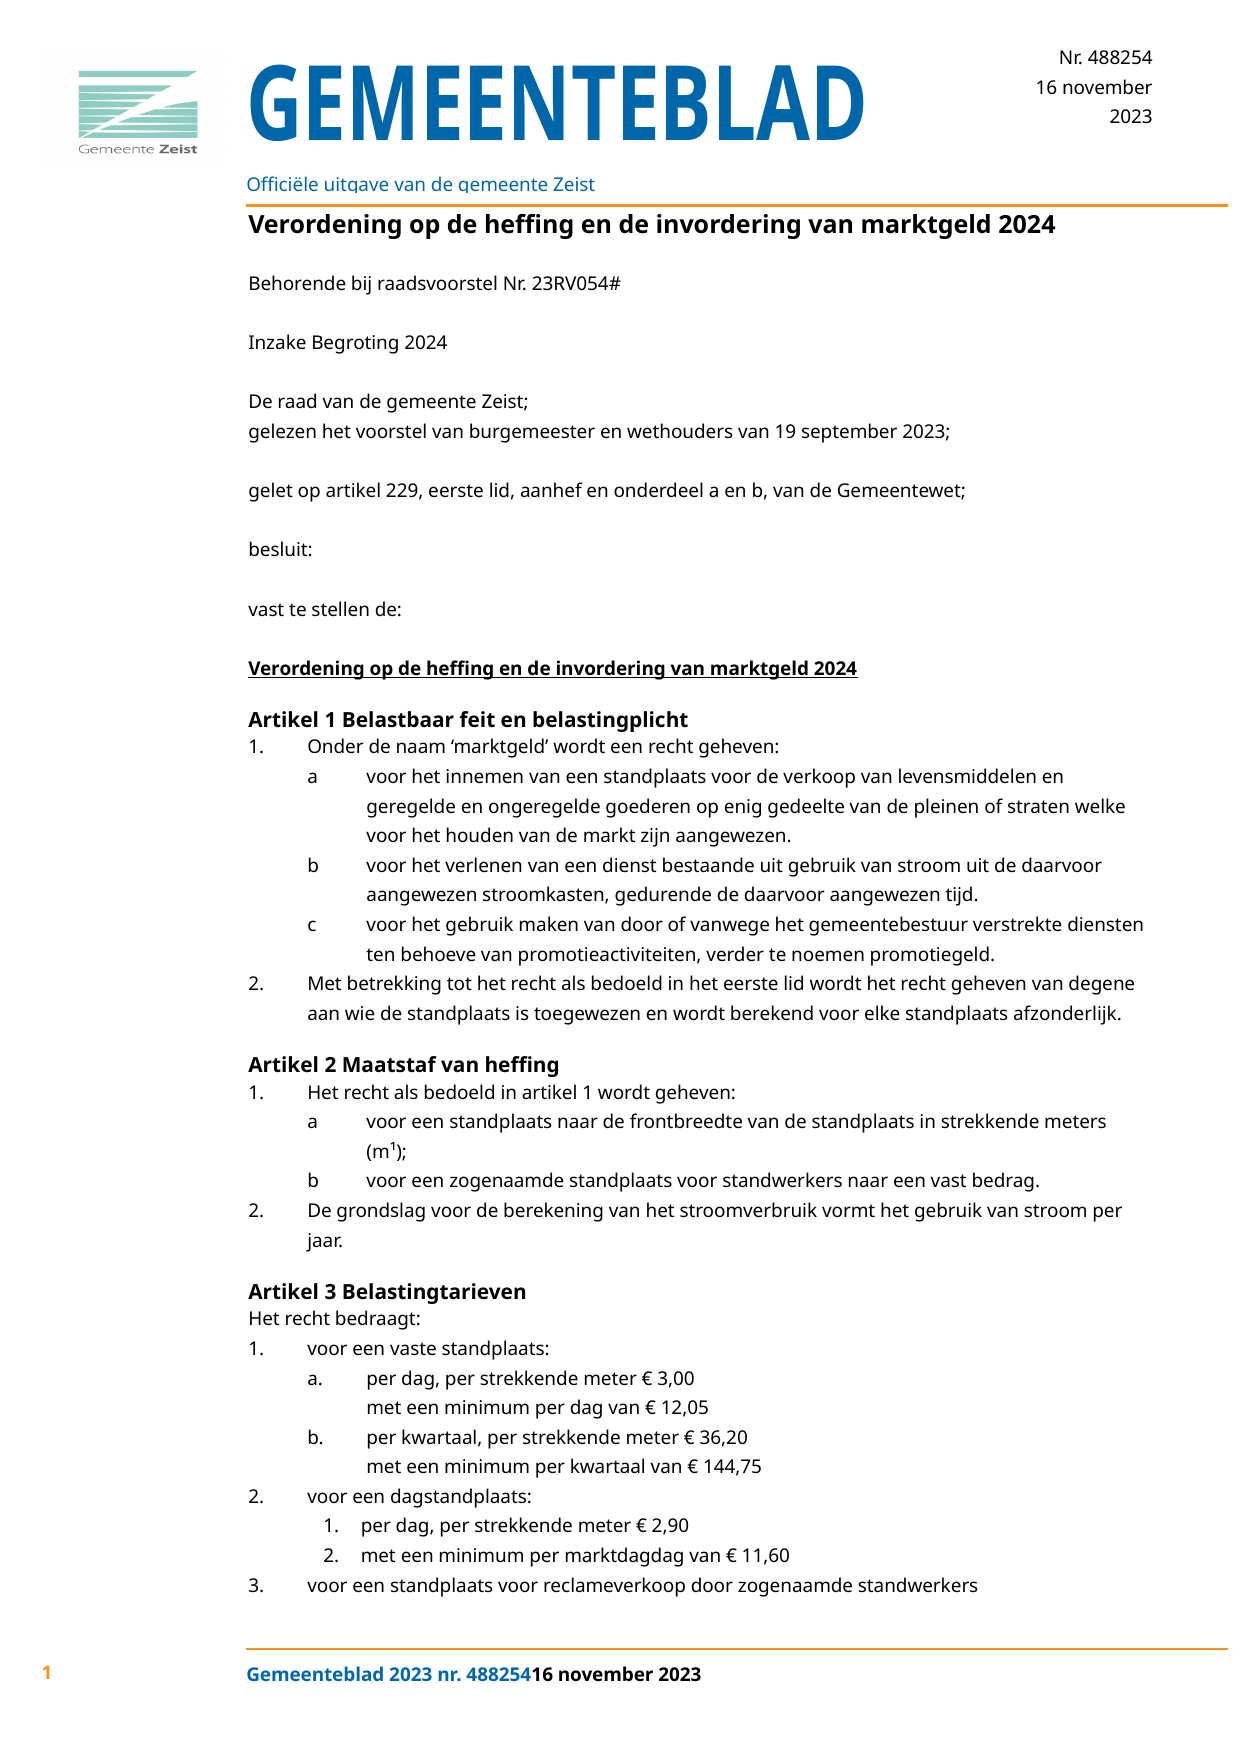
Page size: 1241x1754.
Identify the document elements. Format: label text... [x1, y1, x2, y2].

list voor een standplaats voor reclameverkoop door zogenaamde standwerkers [248, 1572, 1152, 1598]
list met een minimum per dag van € 12,05 [307, 1394, 1152, 1420]
list voor een standplaats naar de frontbreedte van de standplaats in strekkende meters (m¹); [307, 1108, 1152, 1164]
list voor het verlenen van een dienst bestaande uit gebruik van stroom uit de daarvoor aangewezen stroomkasten, gedurende de daarvoor aangewezen tijd. [307, 852, 1152, 907]
text gelezen het voorstel van burgemeester en wethouders van 19 september 2023; [248, 418, 1152, 444]
text vast te stellen de: [248, 596, 1152, 621]
list Onder de naam ‘marktgeld’ wordt een recht geheven: [248, 734, 1152, 759]
text Verordening op de heffing en de invordering van marktgeld 2024 [248, 655, 1152, 681]
text Artikel 2 Maatstaf van heffing [248, 1050, 1152, 1079]
text Verordening op de heffing en de invordering van marktgeld 2024 [248, 207, 1152, 241]
list voor een vaste standplaats: [248, 1335, 1152, 1361]
list per dag, per strekkende meter € 3,00 [307, 1365, 1152, 1391]
text De raad van de gemeente Zeist; [248, 389, 1152, 414]
list voor het gebruik maken van door of vanwege het gemeentebestuur verstrekte diensten ten behoeve van promotieactiviteiten, verder te noemen promotiegeld. [307, 911, 1152, 967]
list De grondslag voor de berekening van het stroomverbruik vormt het gebruik van stroom per jaar. [248, 1197, 1152, 1252]
picture [41, 47, 231, 172]
list voor een zogenaamde standplaats voor standwerkers naar een vast bedrag. [307, 1168, 1152, 1193]
list met een minimum per kwartaal van € 144,75 [307, 1453, 1152, 1479]
list met een minimum per marktdagdag van € 11,60 [323, 1542, 1152, 1568]
text Artikel 3 Belastingtarieven [248, 1277, 1152, 1306]
text gelet op artikel 229, eerste lid, aanhef en onderdeel a en b, van de Gemeentewet; [248, 477, 1152, 503]
list Met betrekking tot het recht als bedoeld in het eerste lid wordt het recht geheven van degene aan wie de standplaats is toegewezen en wordt berekend voor elke standplaats afzonderlijk. [248, 970, 1152, 1026]
text Het recht bedraagt: [248, 1306, 1152, 1331]
text Behorende bij raadsvoorstel Nr. 23RV054# [248, 270, 1152, 296]
list voor het innemen van een standplaats voor de verkoop van levensmiddelen en geregelde en ongeregelde goederen op enig gedeelte van de pleinen of straten welke voor het houden van de markt zijn aangewezen. [307, 763, 1152, 848]
text Inzake Begroting 2024 [248, 329, 1152, 355]
list per kwartaal, per strekkende meter € 36,20 [307, 1424, 1152, 1450]
list per dag, per strekkende meter € 2,90 [323, 1513, 1152, 1538]
list Het recht als bedoeld in artikel 1 wordt geheven: [248, 1079, 1152, 1104]
text besluit: [248, 537, 1152, 562]
list voor een dagstandplaats: [248, 1483, 1152, 1509]
text Artikel 1 Belastbaar feit en belastingplicht [248, 705, 1152, 734]
